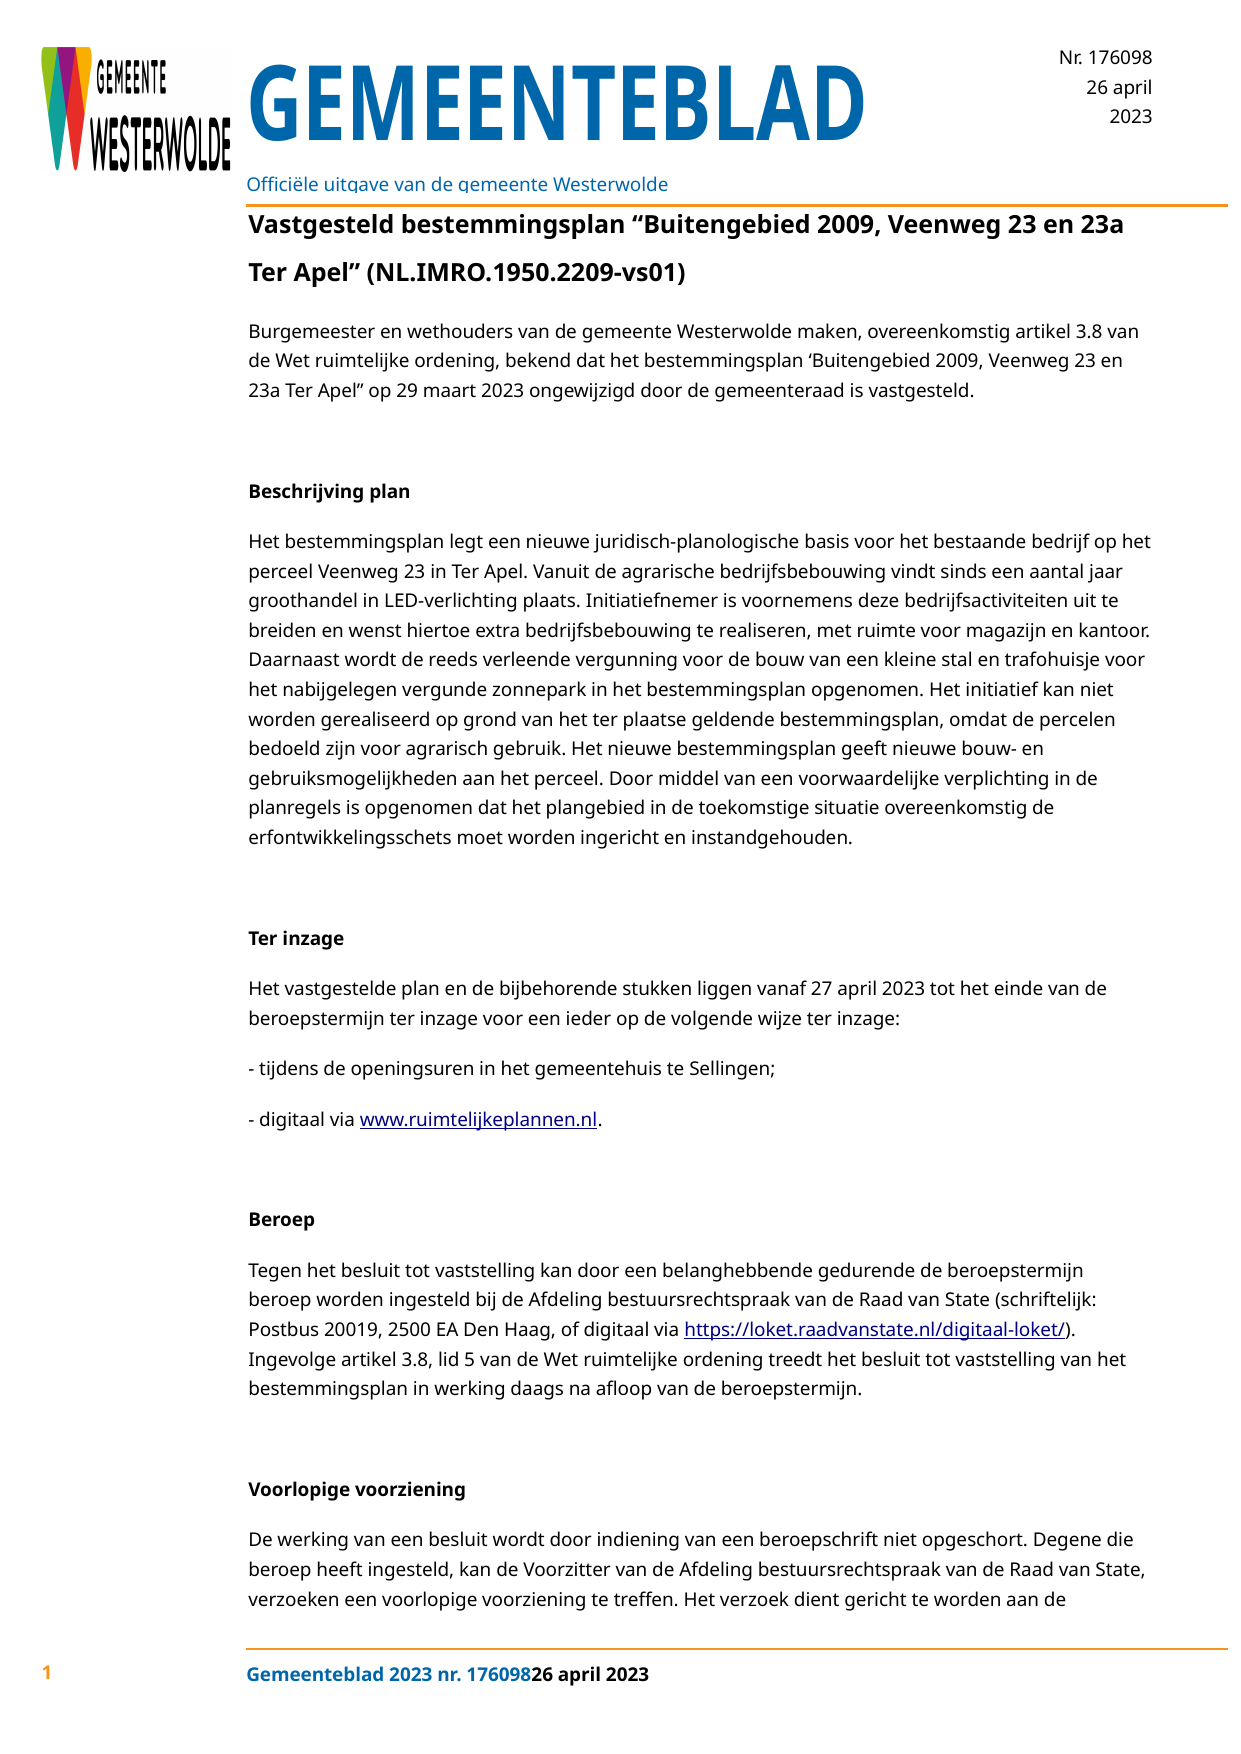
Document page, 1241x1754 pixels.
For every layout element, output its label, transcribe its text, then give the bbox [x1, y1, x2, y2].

picture [41, 47, 231, 172]
text - digitaal via www.ruimtelijkeplannen.nl. [248, 1106, 1152, 1132]
text Vastgesteld bestemmingsplan “Buitengebied 2009, Veenweg 23 en 23a Ter Apel” (NL.IMRO.1950.2209-vs01) [248, 207, 1152, 288]
text Het vastgestelde plan en de bijbehorende stukken liggen vanaf 27 april 2023 tot het einde van de beroepstermijn ter inzage voor een ieder op de volgende wijze ter inzage: [248, 975, 1152, 1031]
text Burgemeester en wethouders van de gemeente Westerwolde maken, overeenkomstig artikel 3.8 van de Wet ruimtelijke ordening, bekend dat het bestemmingsplan ‘Buitengebied 2009, Veenweg 23 en 23a Ter Apel” op 29 maart 2023 ongewijzigd door de gemeenteraad is vastgesteld. [248, 318, 1152, 403]
text Beroep [248, 1207, 1152, 1232]
text - tijdens de openingsuren in het gemeentehuis te Sellingen; [248, 1055, 1152, 1081]
text Ter inzage [248, 925, 1152, 951]
text Tegen het besluit tot vaststelling kan door een belanghebbende gedurende de beroepstermijn beroep worden ingesteld bij de Afdeling bestuursrechtspraak van de Raad van State (schriftelijk: Postbus 20019, 2500 EA Den Haag, of digitaal via https://loket.raadvanstate.nl/digitaal-loket/). Ingevolge artikel 3.8, lid 5 van de Wet ruimtelijke ordening treedt het besluit tot vaststelling van het bestemmingsplan in werking daags na afloop van de beroepstermijn. [248, 1257, 1152, 1401]
text De werking van een besluit wordt door indiening van een beroepschrift niet opgeschort. Degene die beroep heeft ingesteld, kan de Voorzitter van de Afdeling bestuursrechtspraak van de Raad van State, verzoeken een voorlopige voorziening te treffen. Het verzoek dient gericht te worden aan de [248, 1527, 1152, 1612]
text Het bestemmingsplan legt een nieuwe juridisch-planologische basis voor het bestaande bedrijf op het perceel Veenweg 23 in Ter Apel. Vanuit de agrarische bedrijfsbebouwing vindt sinds een aantal jaar groothandel in LED-verlichting plaats. Initiatiefnemer is voornemens deze bedrijfsactiviteiten uit te breiden en wenst hiertoe extra bedrijfsbebouwing te realiseren, met ruimte voor magazijn en kantoor. Daarnaast wordt de reeds verleende vergunning voor de bouw van een kleine stal en trafohuisje voor het nabijgelegen vergunde zonnepark in het bestemmingsplan opgenomen. Het initiatief kan niet worden gerealiseerd op grond van het ter plaatse geldende bestemmingsplan, omdat de percelen bedoeld zijn voor agrarisch gebruik. Het nieuwe bestemmingsplan geeft nieuwe bouw- en gebruiksmogelijkheden aan het perceel. Door middel van een voorwaardelijke verplichting in de planregels is opgenomen dat het plangebied in de toekomstige situatie overeenkomstig de erfontwikkelingsschets moet worden ingericht en instandgehouden. [248, 528, 1152, 850]
text Voorlopige voorziening [248, 1476, 1152, 1502]
text Beschrijving plan [248, 478, 1152, 504]
